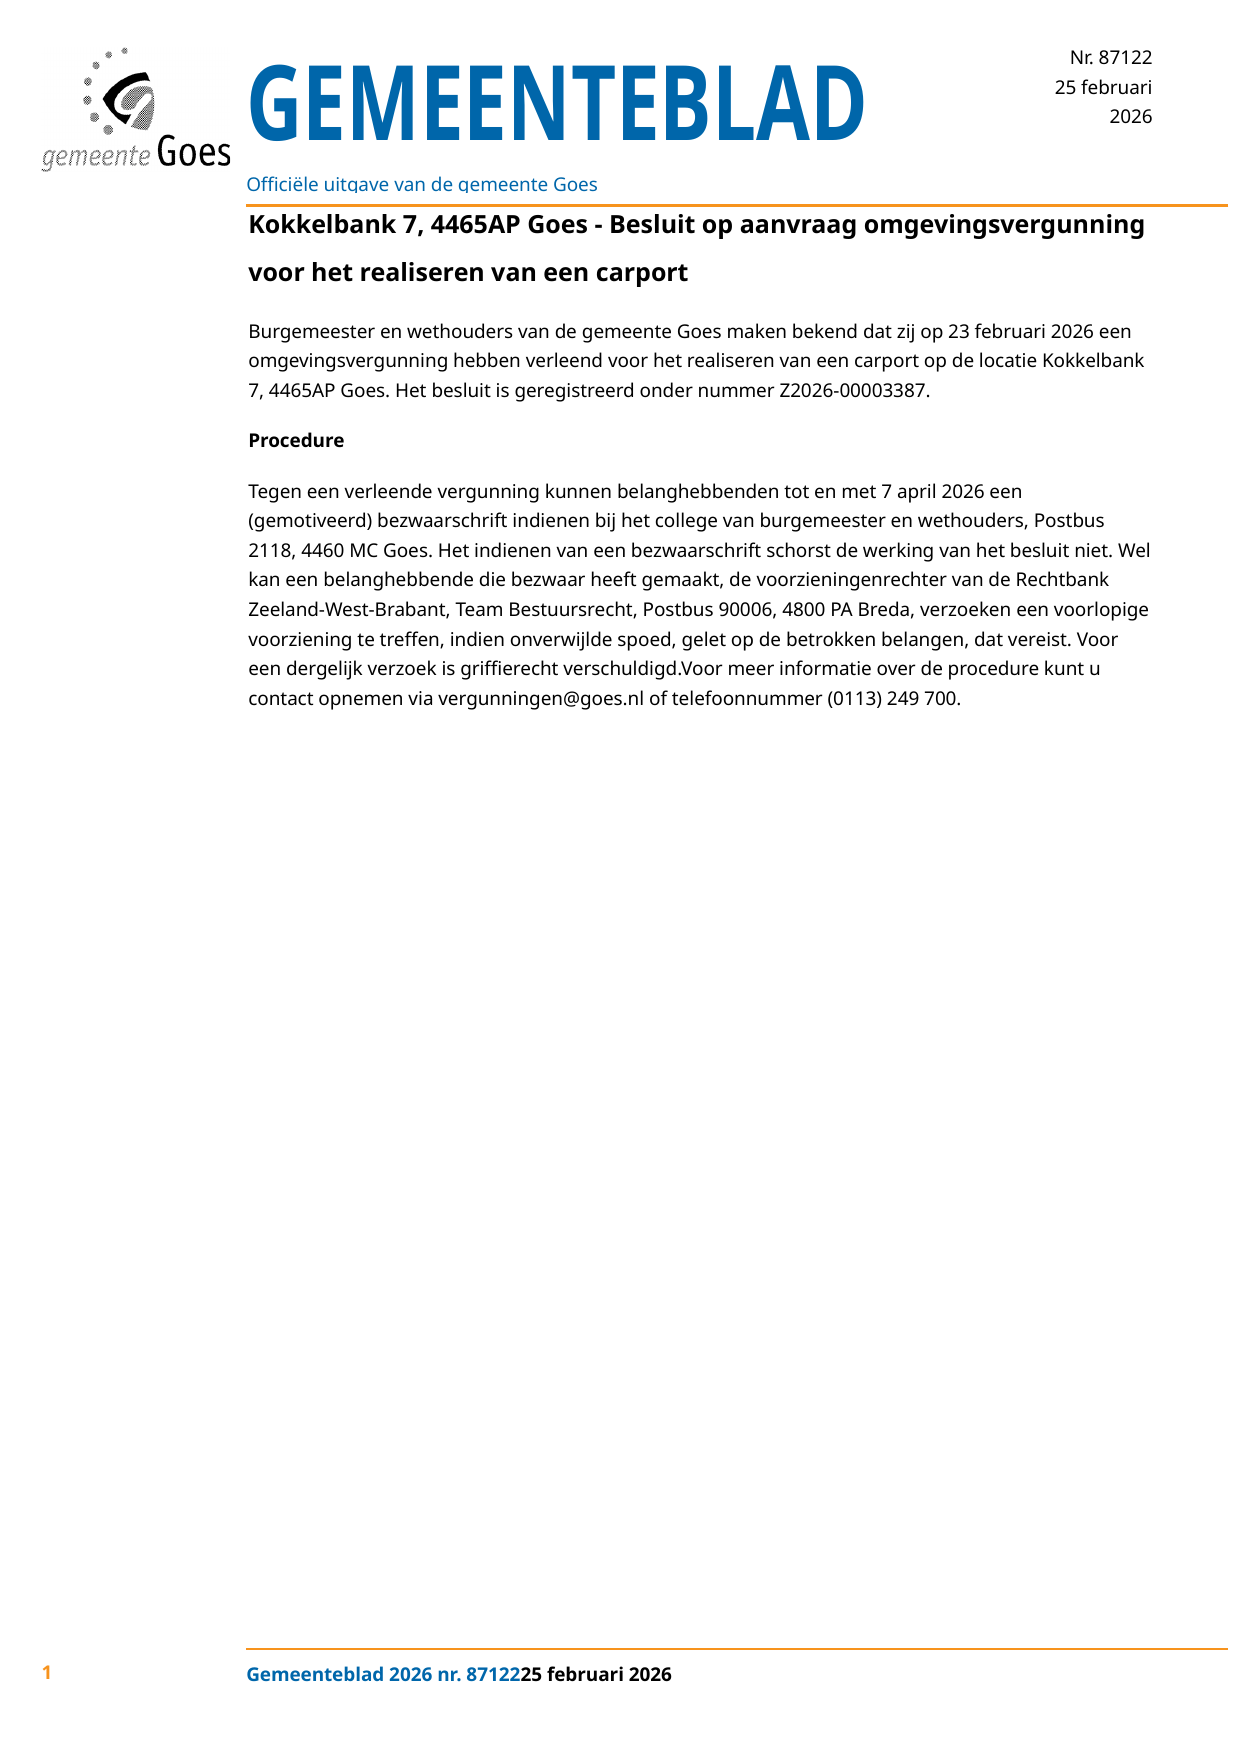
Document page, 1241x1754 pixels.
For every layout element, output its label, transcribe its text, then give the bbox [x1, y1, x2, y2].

text Tegen een verleende vergunning kunnen belanghebbenden tot en met 7 april 2026 een (gemotiveerd) bezwaarschrift indienen bij het college van burgemeester en wethouders, Postbus 2118, 4460 MC Goes. Het indienen van een bezwaarschrift schorst de werking van het besluit niet. Wel kan een belanghebbende die bezwaar heeft gemaakt, de voorzieningenrechter van de Rechtbank Zeeland-West-Brabant, Team Bestuursrecht, Postbus 90006, 4800 PA Breda, verzoeken een voorlopige voorziening te treffen, indien onverwijlde spoed, gelet op de betrokken belangen, dat vereist. Voor een dergelijk verzoek is griffierecht verschuldigd.Voor meer informatie over de procedure kunt u contact opnemen via vergunningen@goes.nl of telefoonnummer (0113) 249 700. [248, 478, 1152, 711]
text Procedure [248, 427, 1152, 453]
text Kokkelbank 7, 4465AP Goes - Besluit op aanvraag omgevingsvergunning voor het realiseren van een carport [248, 207, 1152, 288]
picture [41, 47, 231, 172]
text Burgemeester en wethouders van de gemeente Goes maken bekend dat zij op 23 februari 2026 een omgevingsvergunning hebben verleend voor het realiseren van een carport op de locatie Kokkelbank 7, 4465AP Goes. Het besluit is geregistreerd onder nummer Z2026-00003387. [248, 318, 1152, 403]
